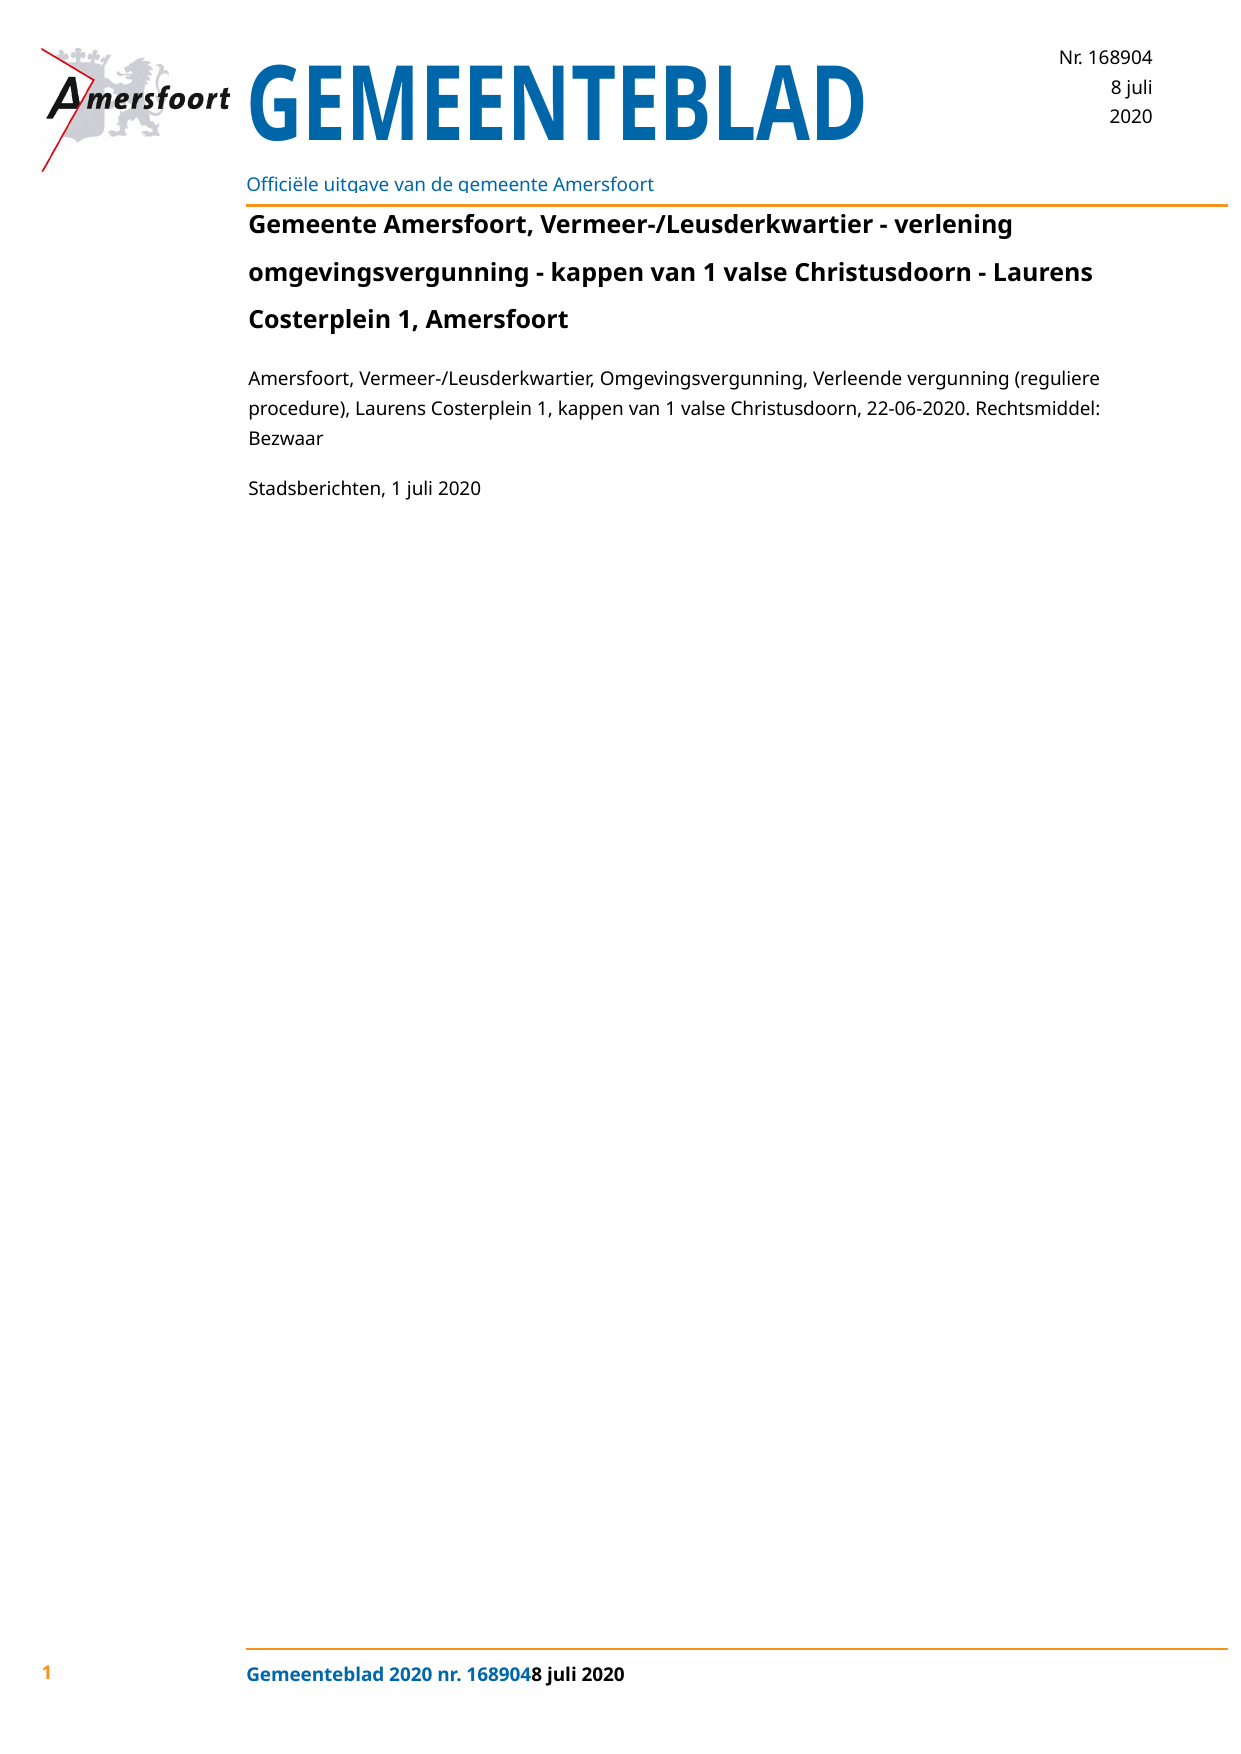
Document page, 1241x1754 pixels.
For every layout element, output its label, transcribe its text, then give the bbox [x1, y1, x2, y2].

text Gemeente Amersfoort, Vermeer-/Leusderkwartier - verlening omgevingsvergunning - kappen van 1 valse Christusdoorn - Laurens Costerplein 1, Amersfoort [248, 207, 1152, 336]
text Amersfoort, Vermeer-/Leusderkwartier, Omgevingsvergunning, Verleende vergunning (reguliere procedure), Laurens Costerplein 1, kappen van 1 valse Christusdoorn, 22-06-2020. Rechtsmiddel: Bezwaar [248, 366, 1152, 450]
text Stadsberichten, 1 juli 2020 [248, 475, 1152, 501]
picture [41, 47, 231, 172]
